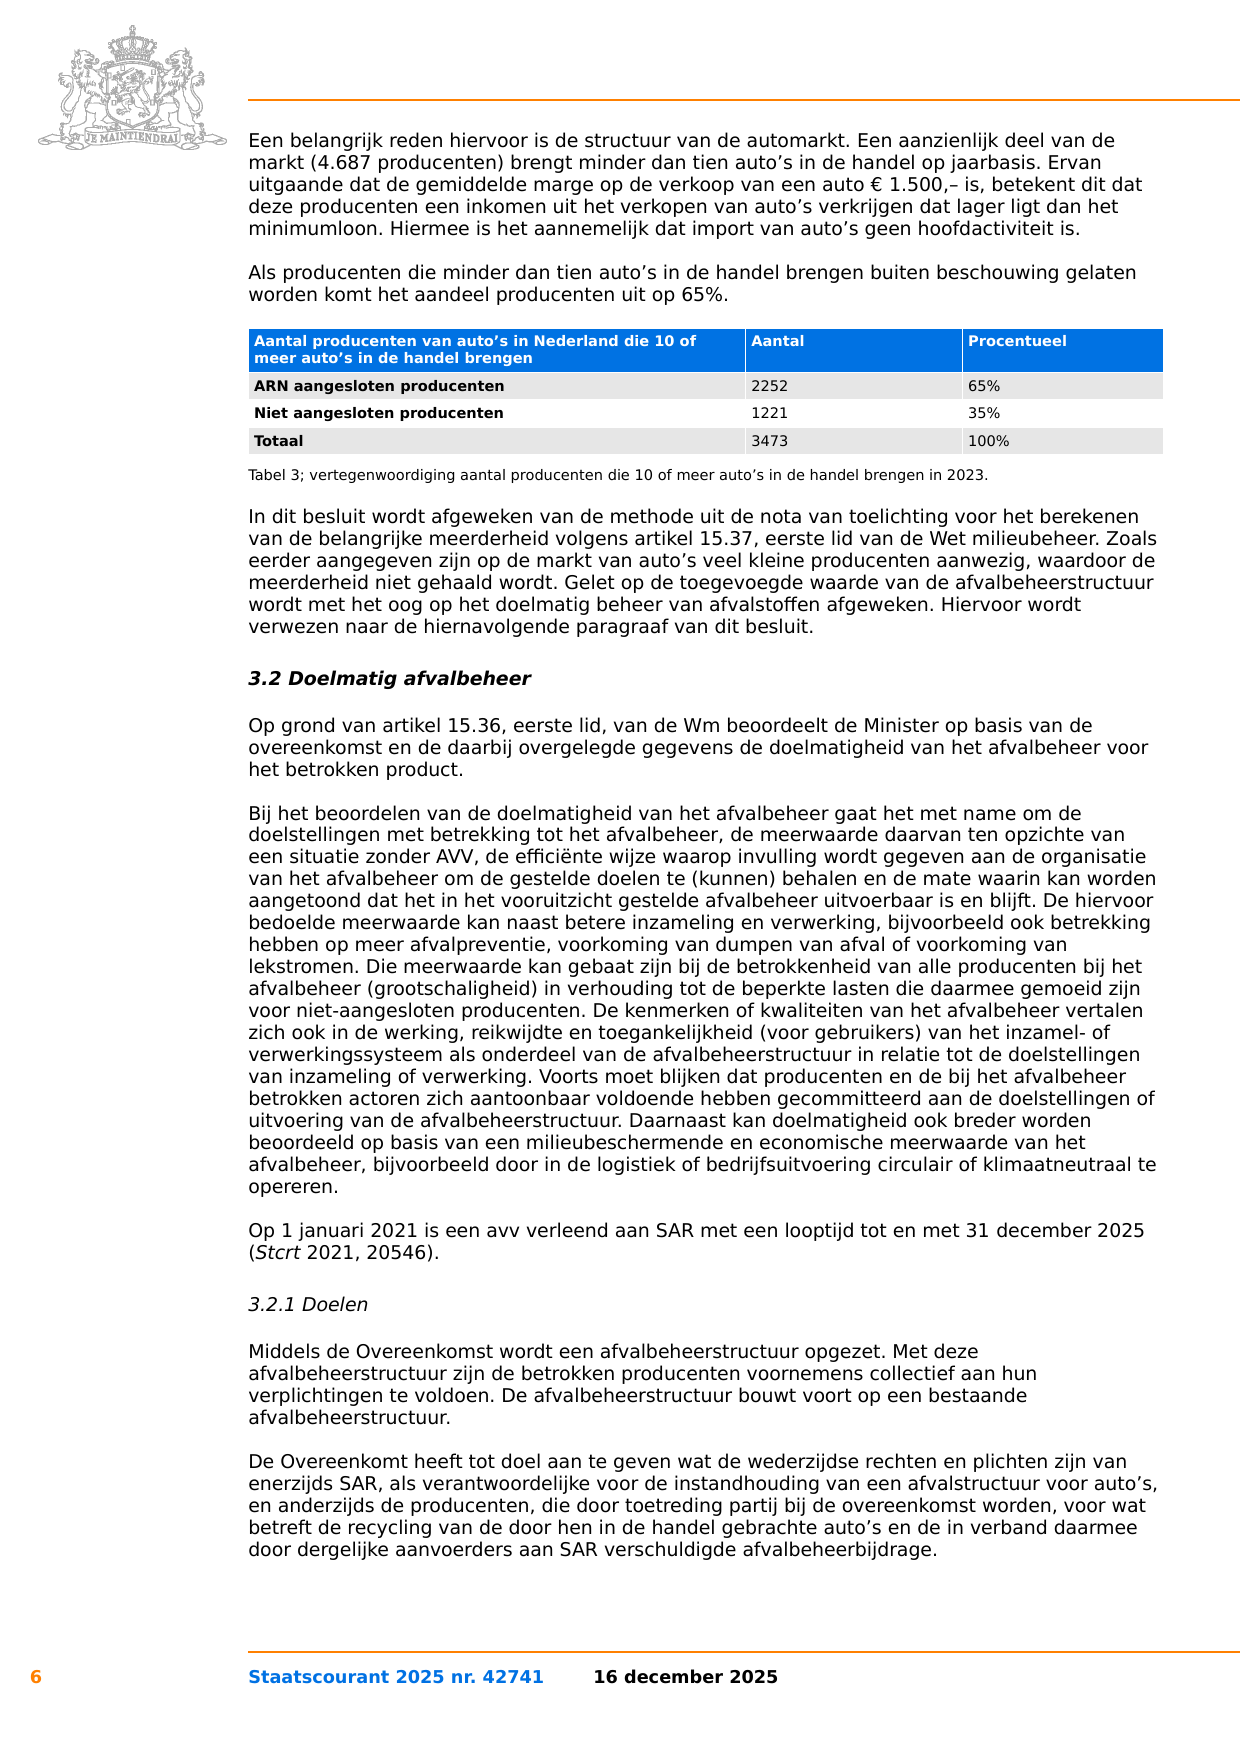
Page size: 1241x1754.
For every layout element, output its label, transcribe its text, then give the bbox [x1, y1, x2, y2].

subtitle 3.2 Doelmatig afvalbeheer [248, 668, 1163, 689]
table_cell Tabel 3; vertegenwoordiging aantal producenten die 10 of meer auto’s in de handel brengen in 2023. [248, 455, 1163, 484]
table_cell 2252 [746, 373, 962, 399]
text Als producenten die minder dan tien auto’s in de handel brengen buiten beschouwing gelaten worden komt het aandeel producenten uit op 65%. [248, 262, 1163, 306]
table_cell 65% [963, 373, 1163, 399]
table_cell ARN aangesloten producenten [249, 373, 745, 399]
table_cell 3473 [746, 428, 962, 454]
table_header Procentueel [963, 329, 1163, 372]
table_cell 100% [963, 428, 1163, 454]
picture [38, 25, 227, 150]
text Op grond van artikel 15.36, eerste lid, van de Wm beoordeelt de Minister op basis van de overeenkomst en de daarbij overgelegde gegevens de doelmatigheid van het afvalbeheer voor het betrokken product. [248, 714, 1163, 781]
text Middels de Overeenkomst wordt een afvalbeheerstructuur opgezet. Met deze afvalbeheerstructuur zijn de betrokken producenten voornemens collectief aan hun verplichtingen te voldoen. De afvalbeheerstructuur bouwt voort op een bestaande afvalbeheerstructuur. [248, 1341, 1163, 1429]
table_cell Niet aangesloten producenten [249, 400, 745, 427]
text In dit besluit wordt afgeweken van de methode uit de nota van toelichting voor het berekenen van de belangrijke meerderheid volgens artikel 15.37, eerste lid van de Wet milieubeheer. Zoals eerder aangegeven zijn op de markt van auto’s veel kleine producenten aanwezig, waardoor de meerderheid niet gehaald wordt. Gelet op de toegevoegde waarde van de afvalbeheerstructuur wordt met het oog op het doelmatig beheer van afvalstoffen afgeweken. Hiervoor wordt verwezen naar de hiernavolgende paragraaf van dit besluit. [248, 506, 1163, 638]
table_cell Totaal [249, 428, 745, 454]
subtitle 3.2.1 Doelen [248, 1294, 1163, 1316]
text Bij het beoordelen van de doelmatigheid van het afvalbeheer gaat het met name om de doelstellingen met betrekking tot het afvalbeheer, de meerwaarde daarvan ten opzichte van een situatie zonder AVV, de efficiënte wijze waarop invulling wordt gegeven aan de organisatie van het afvalbeheer om de gestelde doelen te (kunnen) behalen en de mate waarin kan worden aangetoond dat het in het vooruitzicht gestelde afvalbeheer uitvoerbaar is en blijft. De hiervoor bedoelde meerwaarde kan naast betere inzameling en verwerking, bijvoorbeeld ook betrekking hebben op meer afvalpreventie, voorkoming van dumpen van afval of voorkoming van lekstromen. Die meerwaarde kan gebaat zijn bij de betrokkenheid van alle producenten bij het afvalbeheer (grootschaligheid) in verhouding tot de beperkte lasten die daarmee gemoeid zijn voor niet-aangesloten producenten. De kenmerken of kwaliteiten van het afvalbeheer vertalen zich ook in de werking, reikwijdte en toegankelijkheid (voor gebruikers) van het inzamel- of verwerkingssysteem als onderdeel van de afvalbeheerstructuur in relatie tot de doelstellingen van inzameling of verwerking. Voorts moet blijken dat producenten en de bij het afvalbeheer betrokken actoren zich aantoonbaar voldoende hebben gecommitteerd aan de doelstellingen of uitvoering van de afvalbeheerstructuur. Daarnaast kan doelmatigheid ook breder worden beoordeeld op basis van een milieubeschermende en economische meerwaarde van het afvalbeheer, bijvoorbeeld door in de logistiek of bedrijfsuitvoering circulair of klimaatneutraal te opereren. [248, 802, 1163, 1198]
table_header Aantal [746, 329, 962, 372]
text Een belangrijk reden hiervoor is de structuur van de automarkt. Een aanzienlijk deel van de markt (4.687 producenten) brengt minder dan tien auto’s in de handel op jaarbasis. Ervan uitgaande dat de gemiddelde marge op de verkoop van een auto € 1.500,– is, betekent dit dat deze producenten een inkomen uit het verkopen van auto’s verkrijgen dat lager ligt dan het minimumloon. Hiermee is het aannemelijk dat import van auto’s geen hoofdactiviteit is. [248, 130, 1163, 240]
text De Overeenkomt heeft tot doel aan te geven wat de wederzijdse rechten en plichten zijn van enerzijds SAR, als verantwoordelijke voor de instandhouding van een afvalstructuur voor auto’s, en anderzijds de producenten, die door toetreding partij bij de overeenkomst worden, voor wat betreft de recycling van de door hen in de handel gebrachte auto’s en de in verband daarmee door dergelijke aanvoerders aan SAR verschuldigde afvalbeheerbijdrage. [248, 1451, 1163, 1561]
table_cell 35% [963, 400, 1163, 427]
table_cell 1221 [746, 400, 962, 427]
text Op 1 januari 2021 is een avv verleend aan SAR met een looptijd tot en met 31 december 2025 (Stcrt 2021, 20546). [248, 1220, 1163, 1264]
table_header Aantal producenten van auto’s in Nederland die 10 of meer auto’s in de handel brengen [249, 329, 745, 372]
